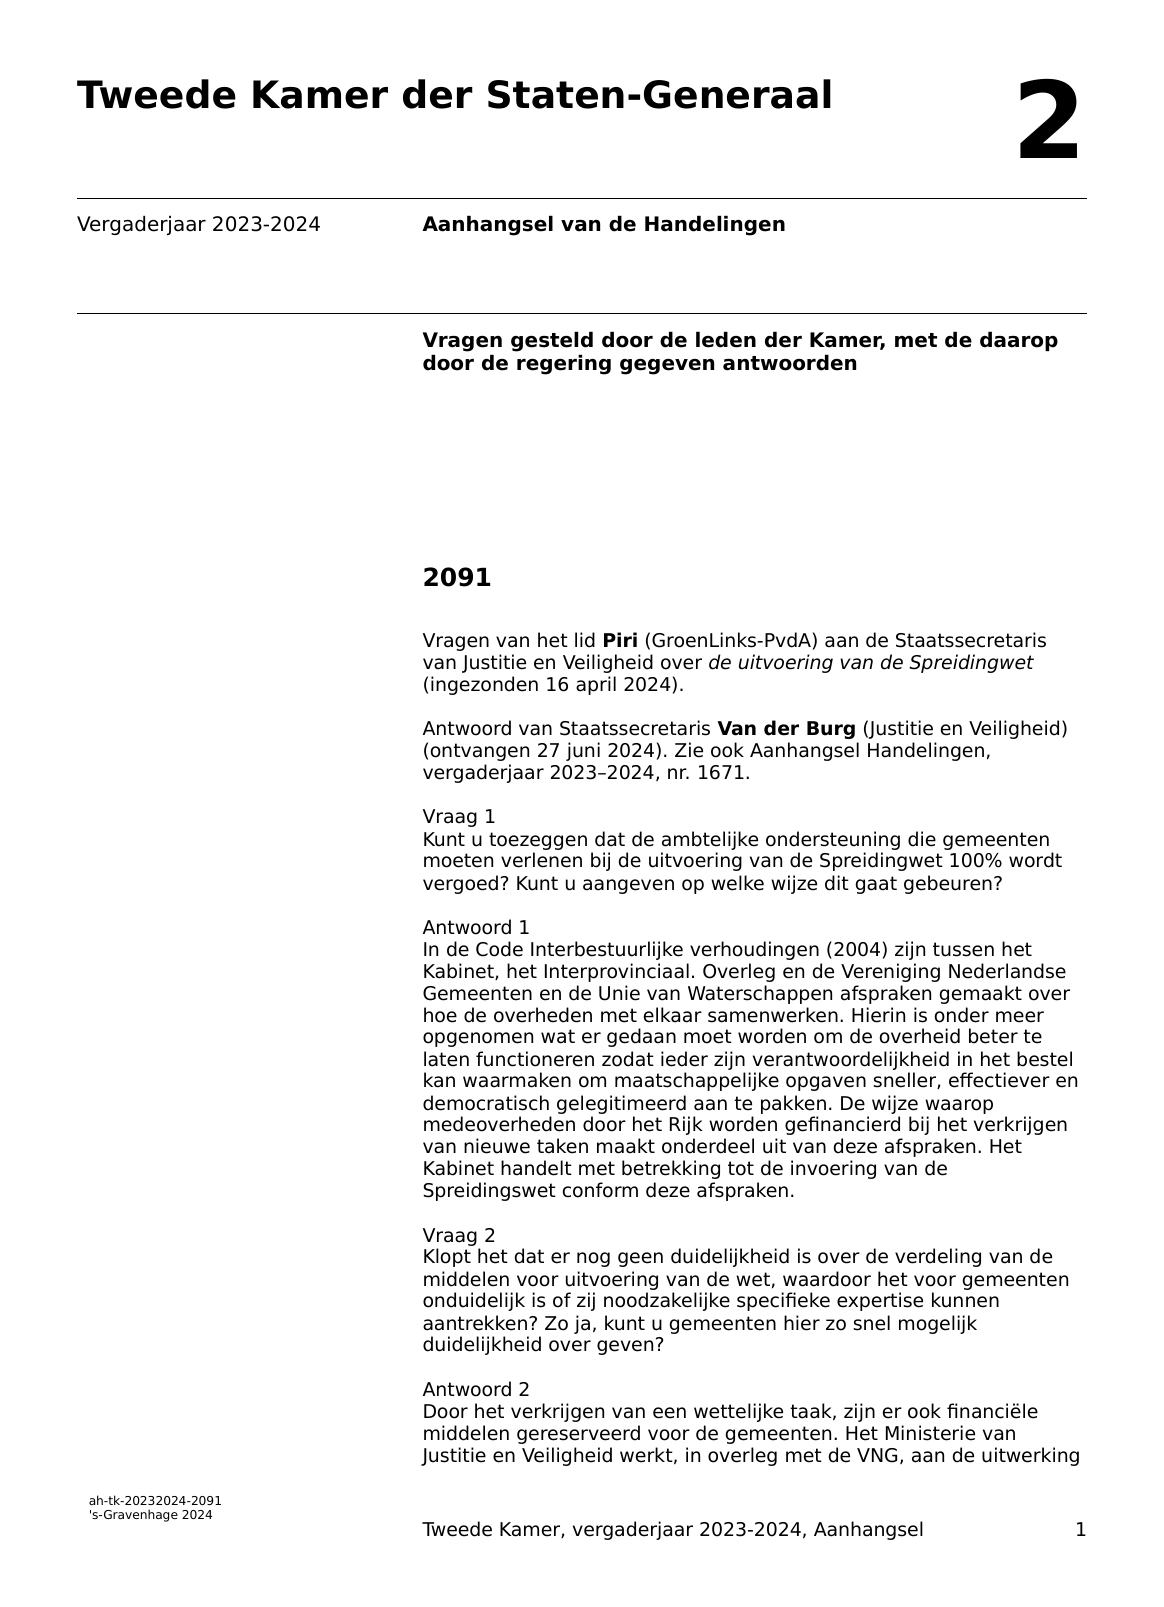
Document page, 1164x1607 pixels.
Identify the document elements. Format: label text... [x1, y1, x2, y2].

text Vraag 1 [422, 806, 1087, 828]
table_header Tweede Kamer der Staten-Generaal [77, 59, 886, 198]
text Vraag 2 [422, 1224, 1087, 1246]
text Antwoord van Staatssecretaris Van der Burg (Justitie en Veiligheid) (ontvangen 27 juni 2024). Zie ook Aanhangsel Handelingen, vergaderjaar 2023–2024, nr. 1671. [422, 718, 1087, 784]
text 's-Gravenhage 2024 [88, 1508, 323, 1522]
text Antwoord 2 [422, 1378, 1087, 1401]
table_cell Aanhangsel van de Handelingen [422, 199, 1087, 313]
text 2091 [422, 563, 1087, 592]
table_cell Vergaderjaar 2023-2024 [77, 199, 422, 313]
text Door het verkrijgen van een wettelijke taak, zijn er ook financiële middelen gereserveerd voor de gemeenten. Het Ministerie van Justitie en Veiligheid werkt, in overleg met de VNG, aan de uitwerking [422, 1401, 1087, 1466]
table_cell [77, 314, 422, 375]
table_header 2 [886, 59, 1087, 198]
text Antwoord 1 [422, 917, 1087, 938]
text ah-tk-20232024-2091 [88, 1494, 323, 1508]
table_cell Vragen gesteld door de leden der Kamer, met de daarop door de regering gegeven antwoorden [422, 314, 1087, 375]
text Vragen van het lid Piri (GroenLinks-PvdA) aan de Staatssecretaris van Justitie en Veiligheid over de uitvoering van de Spreidingwet (ingezonden 16 april 2024). [422, 630, 1087, 696]
text Klopt het dat er nog geen duidelijkheid is over de verdeling van de middelen voor uitvoering van de wet, waardoor het voor gemeenten onduidelijk is of zij noodzakelijke specifieke expertise kunnen aantrekken? Zo ja, kunt u gemeenten hier zo snel mogelijk duidelijkheid over geven? [422, 1246, 1087, 1356]
text In de Code Interbestuurlijke verhoudingen (2004) zijn tussen het Kabinet, het Interprovinciaal. Overleg en de Vereniging Nederlandse Gemeenten en de Unie van Waterschappen afspraken gemaakt over hoe de overheden met elkaar samenwerken. Hierin is onder meer opgenomen wat er gedaan moet worden om de overheid beter te laten functioneren zodat ieder zijn verantwoordelijkheid in het bestel kan waarmaken om maatschappelijke opgaven sneller, effectiever en democratisch gelegitimeerd aan te pakken. De wijze waarop medeoverheden door het Rijk worden gefinancierd bij het verkrijgen van nieuwe taken maakt onderdeel uit van deze afspraken. Het Kabinet handelt met betrekking tot de invoering van de Spreidingswet conform deze afspraken. [422, 938, 1087, 1202]
text Kunt u toezeggen dat de ambtelijke ondersteuning die gemeenten moeten verlenen bij de uitvoering van de Spreidingwet 100% wordt vergoed? Kunt u aangeven op welke wijze dit gaat gebeuren? [422, 828, 1087, 894]
